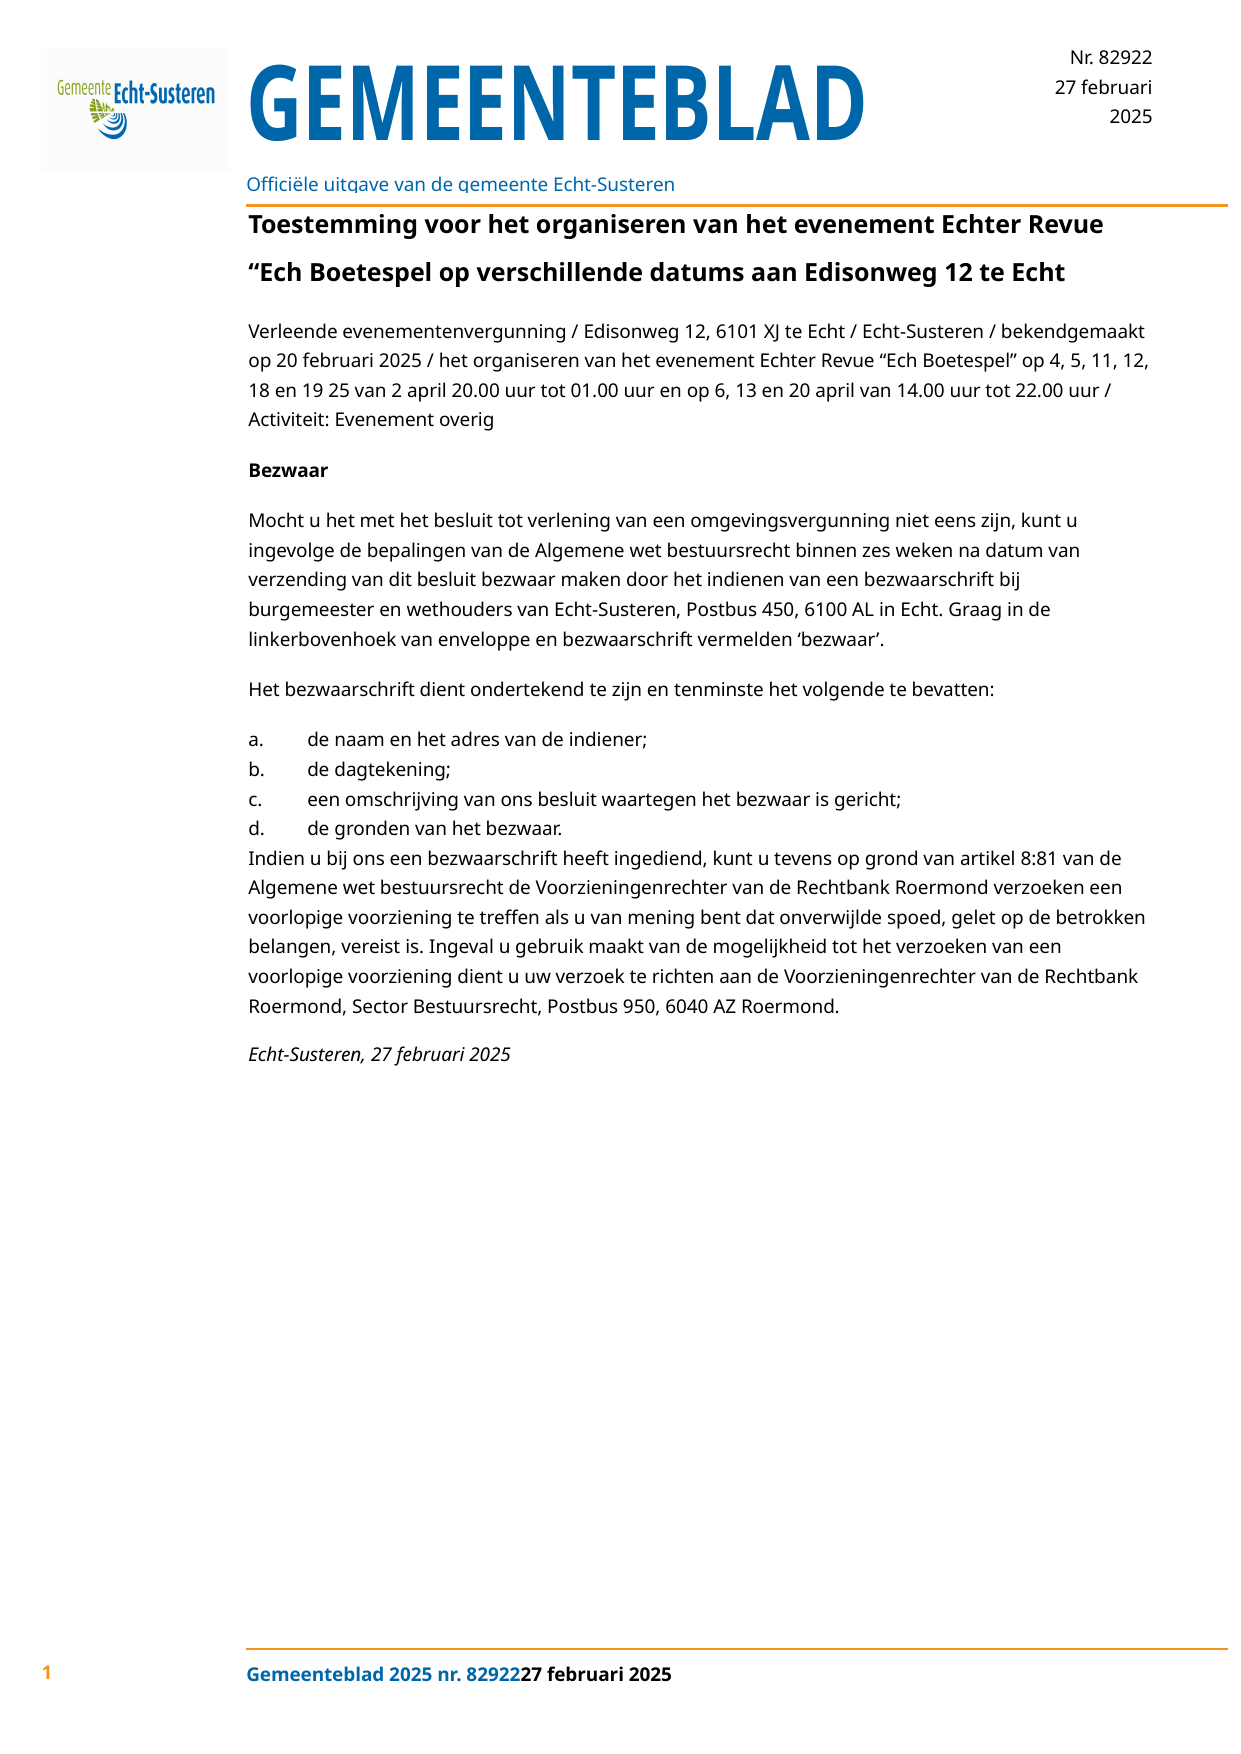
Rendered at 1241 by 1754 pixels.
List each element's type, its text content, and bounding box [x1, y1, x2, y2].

text Indien u bij ons een bezwaarschrift heeft ingediend, kunt u tevens op grond van artikel 8:81 van de Algemene wet bestuursrecht de Voorzieningenrechter van de Rechtbank Roermond verzoeken een voorlopige voorziening te treffen als u van mening bent dat onverwijlde spoed, gelet op de betrokken belangen, vereist is. Ingeval u gebruik maakt van de mogelijkheid tot het verzoeken van een voorlopige voorziening dient u uw verzoek te richten aan de Voorzieningenrechter van de Rechtbank Roermond, Sector Bestuursrecht, Postbus 950, 6040 AZ Roermond. [248, 845, 1152, 1019]
text Echt-Susteren, 27 februari 2025 [248, 1041, 1152, 1066]
text Het bezwaarschrift dient ondertekend te zijn en tenminste het volgende te bevatten: [248, 676, 1152, 702]
text Verleende evenementenvergunning / Edisonweg 12, 6101 XJ te Echt / Echt-Susteren / bekendgemaakt op 20 februari 2025 / het organiseren van het evenement Echter Revue “Ech Boetespel” op 4, 5, 11, 12, 18 en 19 25 van 2 april 20.00 uur tot 01.00 uur en op 6, 13 en 20 april van 14.00 uur tot 22.00 uur / Activiteit: Evenement overig [248, 318, 1152, 432]
picture [41, 47, 231, 172]
list de naam en het adres van de indiener; [248, 727, 1152, 752]
list de dagtekening; [248, 756, 1152, 782]
text Bezwaar [248, 457, 1152, 483]
text Toestemming voor het organiseren van het evenement Echter Revue “Ech Boetespel op verschillende datums aan Edisonweg 12 te Echt [248, 207, 1152, 288]
text Mocht u het met het besluit tot verlening van een omgevingsvergunning niet eens zijn, kunt u ingevolge de bepalingen van de Algemene wet bestuursrecht binnen zes weken na datum van verzending van dit besluit bezwaar maken door het indienen van een bezwaarschrift bij burgemeester en wethouders van Echt-Susteren, Postbus 450, 6100 AL in Echt. Graag in de linkerbovenhoek van enveloppe en bezwaarschrift vermelden ‘bezwaar’. [248, 507, 1152, 652]
list een omschrijving van ons besluit waartegen het bezwaar is gericht; [248, 786, 1152, 812]
list de gronden van het bezwaar. [248, 815, 1152, 841]
